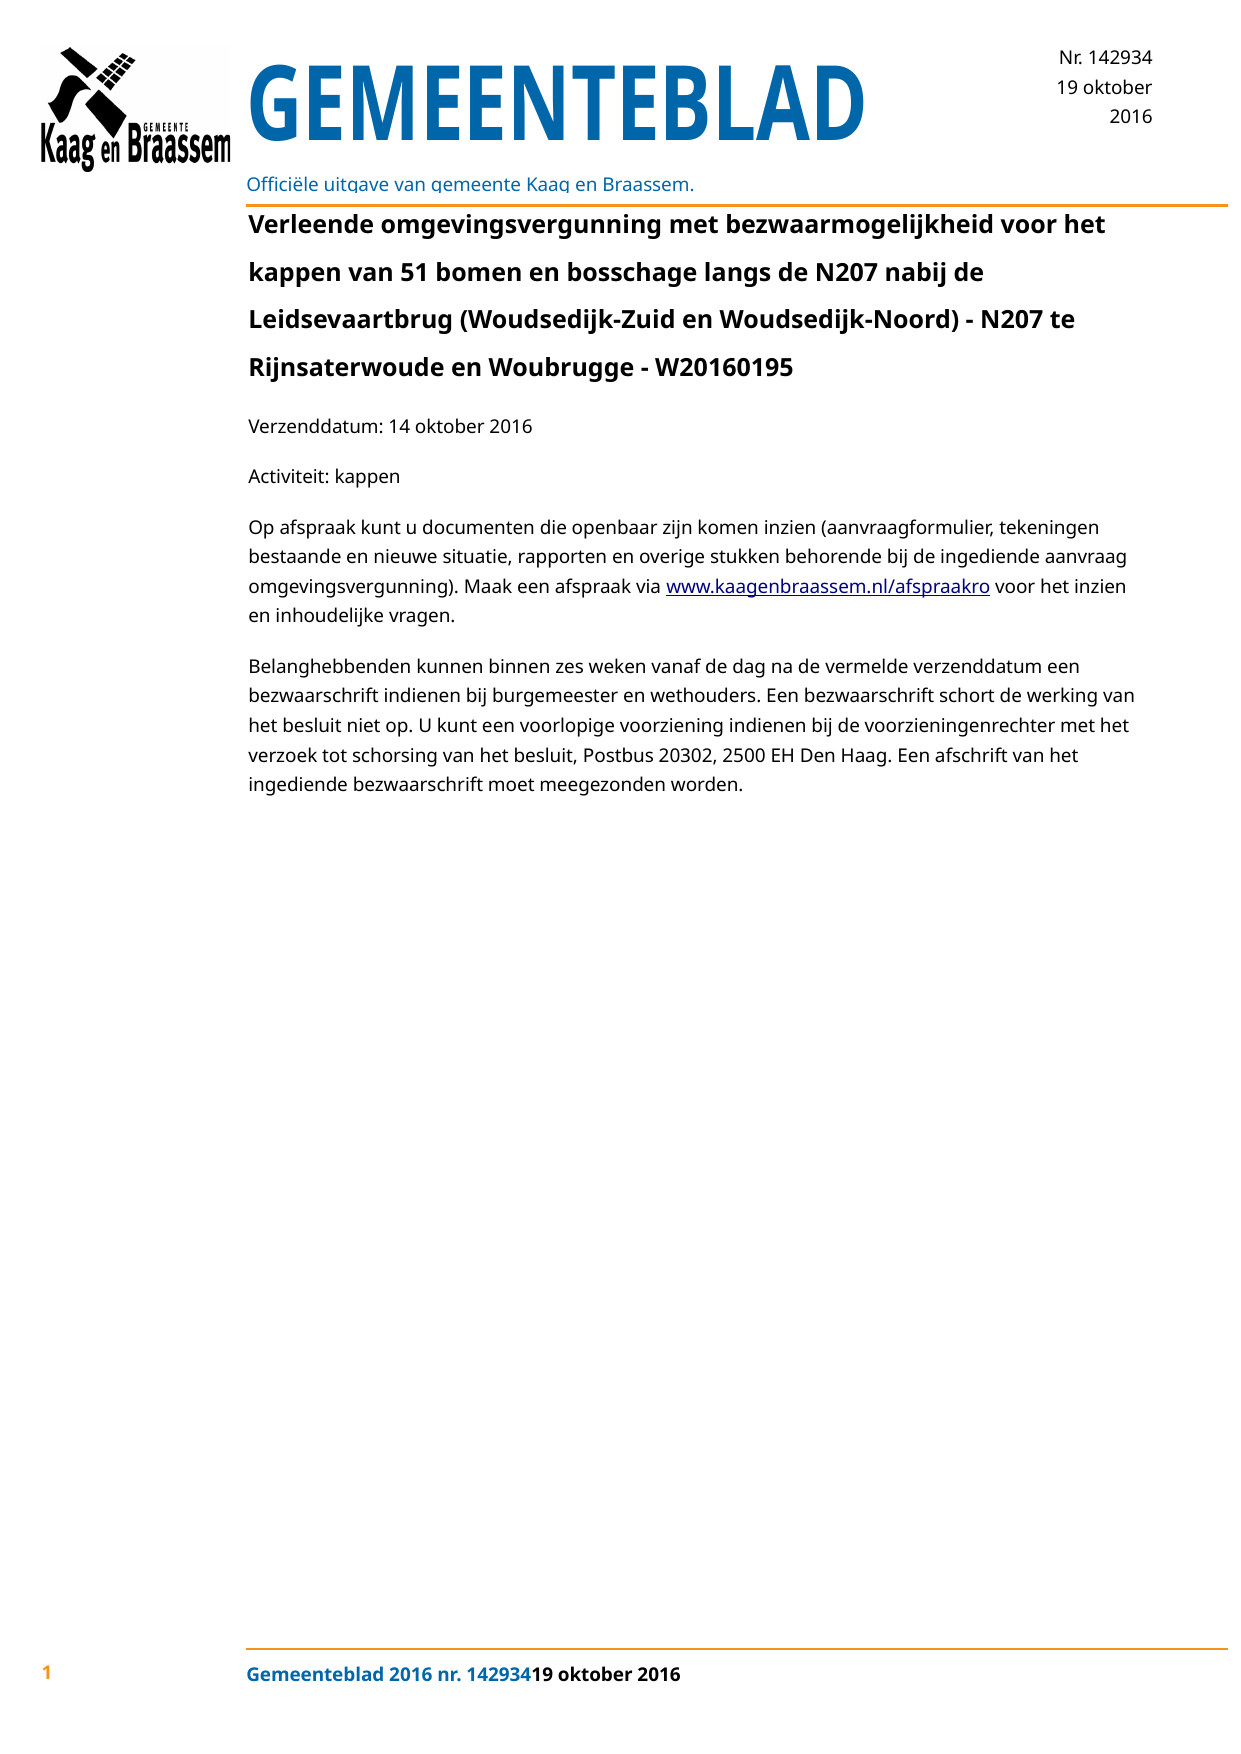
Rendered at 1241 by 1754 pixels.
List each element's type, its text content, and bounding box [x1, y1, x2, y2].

text Belanghebbenden kunnen binnen zes weken vanaf de dag na de vermelde verzenddatum een bezwaarschrift indienen bij burgemeester en wethouders. Een bezwaarschrift schort de werking van het besluit niet op. U kunt een voorlopige voorziening indienen bij de voorzieningenrechter met het verzoek tot schorsing van het besluit, Postbus 20302, 2500 EH Den Haag. Een afschrift van het ingediende bezwaarschrift moet meegezonden worden. [248, 653, 1152, 797]
text Verleende omgevingsvergunning met bezwaarmogelijkheid voor het kappen van 51 bomen en bosschage langs de N207 nabij de Leidsevaartbrug (Woudsedijk-Zuid en Woudsedijk-Noord) - N207 te Rijnsaterwoude en Woubrugge - W20160195 [248, 207, 1152, 384]
text Activiteit: kappen [248, 463, 1152, 489]
picture [41, 47, 231, 172]
text Verzenddatum: 14 oktober 2016 [248, 413, 1152, 439]
text Op afspraak kunt u documenten die openbaar zijn komen inzien (aanvraagformulier, tekeningen bestaande en nieuwe situatie, rapporten en overige stukken behorende bij de ingediende aanvraag omgevingsvergunning). Maak een afspraak via www.kaagenbraassem.nl/afspraakro voor het inzien en inhoudelijke vragen. [248, 514, 1152, 628]
